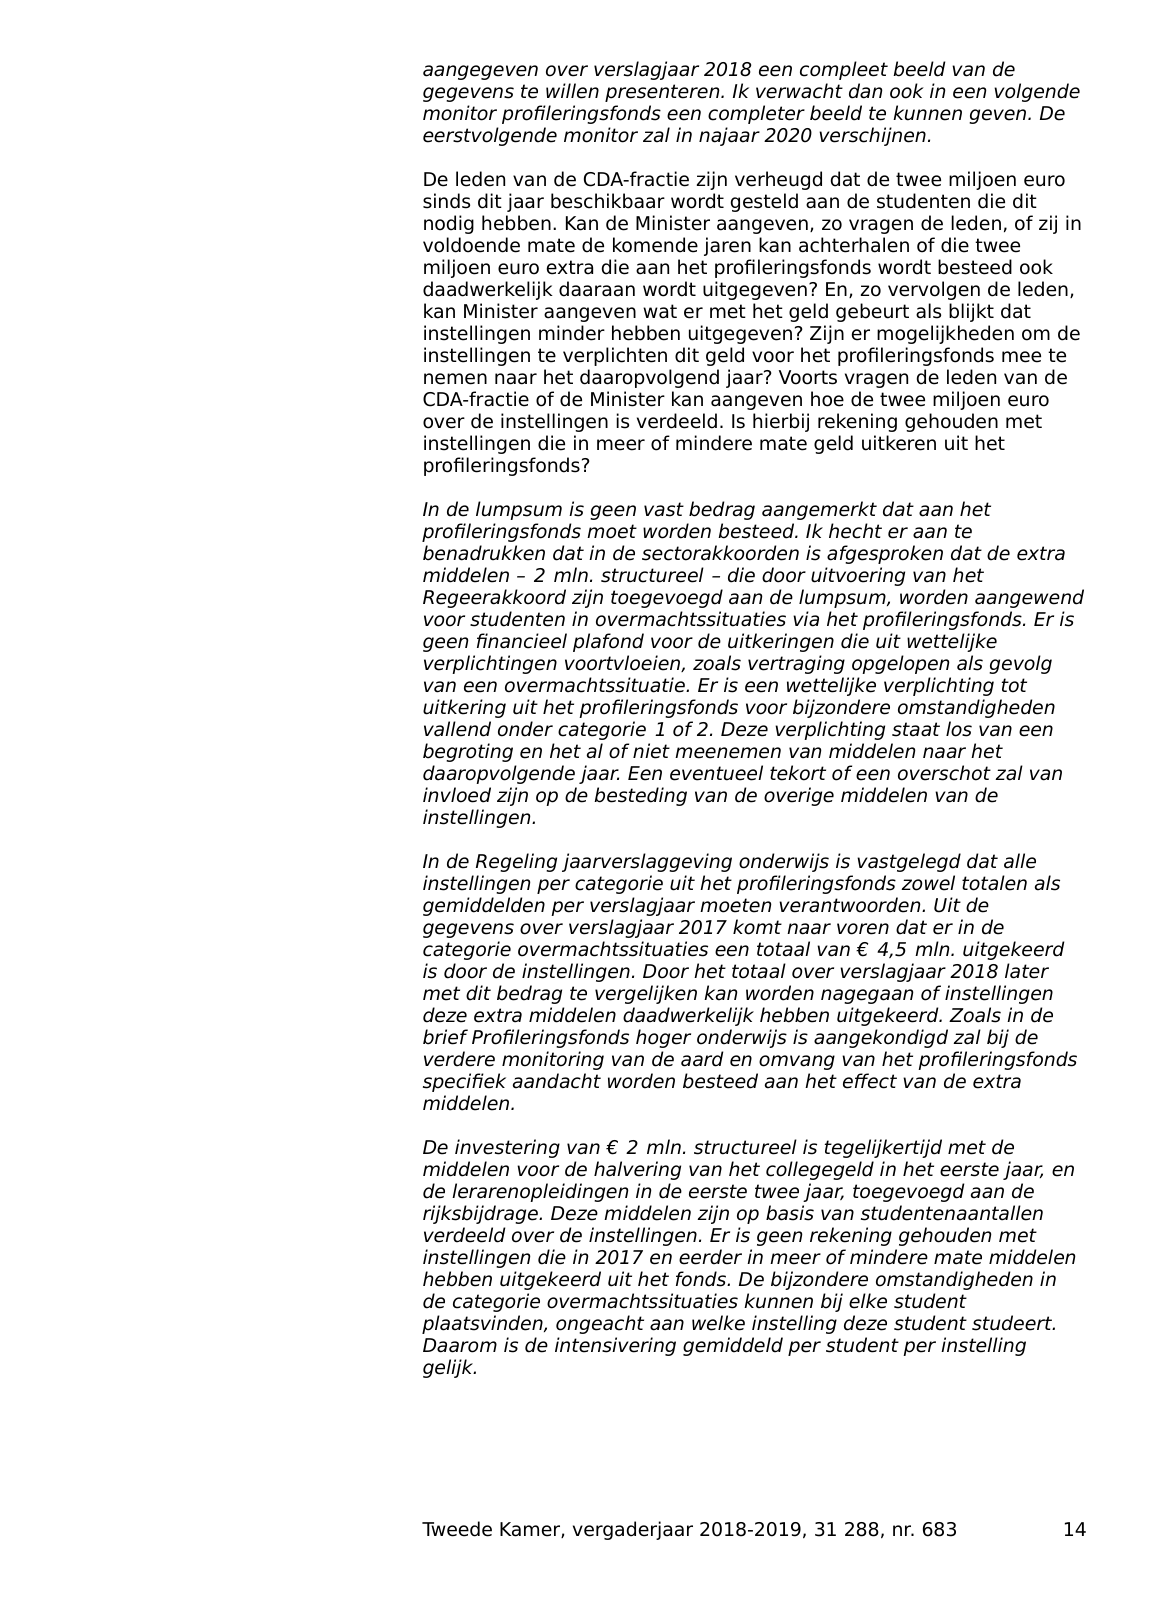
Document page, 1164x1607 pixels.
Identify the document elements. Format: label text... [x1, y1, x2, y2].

text In de Regeling jaarverslaggeving onderwijs is vastgelegd dat alle instellingen per categorie uit het profileringsfonds zowel totalen als gemiddelden per verslagjaar moeten verantwoorden. Uit de gegevens over verslagjaar 2017 komt naar voren dat er in de categorie overmachtssituaties een totaal van € 4,5 mln. uitgekeerd is door de instellingen. Door het totaal over verslagjaar 2018 later met dit bedrag te vergelijken kan worden nagegaan of instellingen deze extra middelen daadwerkelijk hebben uitgekeerd. Zoals in de brief Profileringsfonds hoger onderwijs is aangekondigd zal bij de verdere monitoring van de aard en omvang van het profileringsfonds specifiek aandacht worden besteed aan het effect van de extra middelen. [422, 851, 1087, 1115]
text De leden van de CDA-fractie zijn verheugd dat de twee miljoen euro sinds dit jaar beschikbaar wordt gesteld aan de studenten die dit nodig hebben. Kan de Minister aangeven, zo vragen de leden, of zij in voldoende mate de komende jaren kan achterhalen of die twee miljoen euro extra die aan het profileringsfonds wordt besteed ook daadwerkelijk daaraan wordt uitgegeven? En, zo vervolgen de leden, kan Minister aangeven wat er met het geld gebeurt als blijkt dat instellingen minder hebben uitgegeven? Zijn er mogelijkheden om de instellingen te verplichten dit geld voor het profileringsfonds mee te nemen naar het daaropvolgend jaar? Voorts vragen de leden van de CDA-fractie of de Minister kan aangeven hoe de twee miljoen euro over de instellingen is verdeeld. Is hierbij rekening gehouden met instellingen die in meer of mindere mate geld uitkeren uit het profileringsfonds? [422, 169, 1087, 477]
text De investering van € 2 mln. structureel is tegelijkertijd met de middelen voor de halvering van het collegegeld in het eerste jaar, en de lerarenopleidingen in de eerste twee jaar, toegevoegd aan de rijksbijdrage. Deze middelen zijn op basis van studentenaantallen verdeeld over de instellingen. Er is geen rekening gehouden met instellingen die in 2017 en eerder in meer of mindere mate middelen hebben uitgekeerd uit het fonds. De bijzondere omstandigheden in de categorie overmachtssituaties kunnen bij elke student plaatsvinden, ongeacht aan welke instelling deze student studeert. Daarom is de intensivering gemiddeld per student per instelling gelijk. [422, 1137, 1087, 1379]
text In de lumpsum is geen vast bedrag aangemerkt dat aan het profileringsfonds moet worden besteed. Ik hecht er aan te benadrukken dat in de sectorakkoorden is afgesproken dat de extra middelen – 2 mln. structureel – die door uitvoering van het Regeerakkoord zijn toegevoegd aan de lumpsum, worden aangewend voor studenten in overmachtssituaties via het profileringsfonds. Er is geen financieel plafond voor de uitkeringen die uit wettelijke verplichtingen voortvloeien, zoals vertraging opgelopen als gevolg van een overmachtssituatie. Er is een wettelijke verplichting tot uitkering uit het profileringsfonds voor bijzondere omstandigheden vallend onder categorie 1 of 2. Deze verplichting staat los van een begroting en het al of niet meenemen van middelen naar het daaropvolgende jaar. Een eventueel tekort of een overschot zal van invloed zijn op de besteding van de overige middelen van de instellingen. [422, 499, 1087, 829]
text aangegeven over verslagjaar 2018 een compleet beeld van de gegevens te willen presenteren. Ik verwacht dan ook in een volgende monitor profileringsfonds een completer beeld te kunnen geven. De eerstvolgende monitor zal in najaar 2020 verschijnen. [422, 59, 1087, 147]
